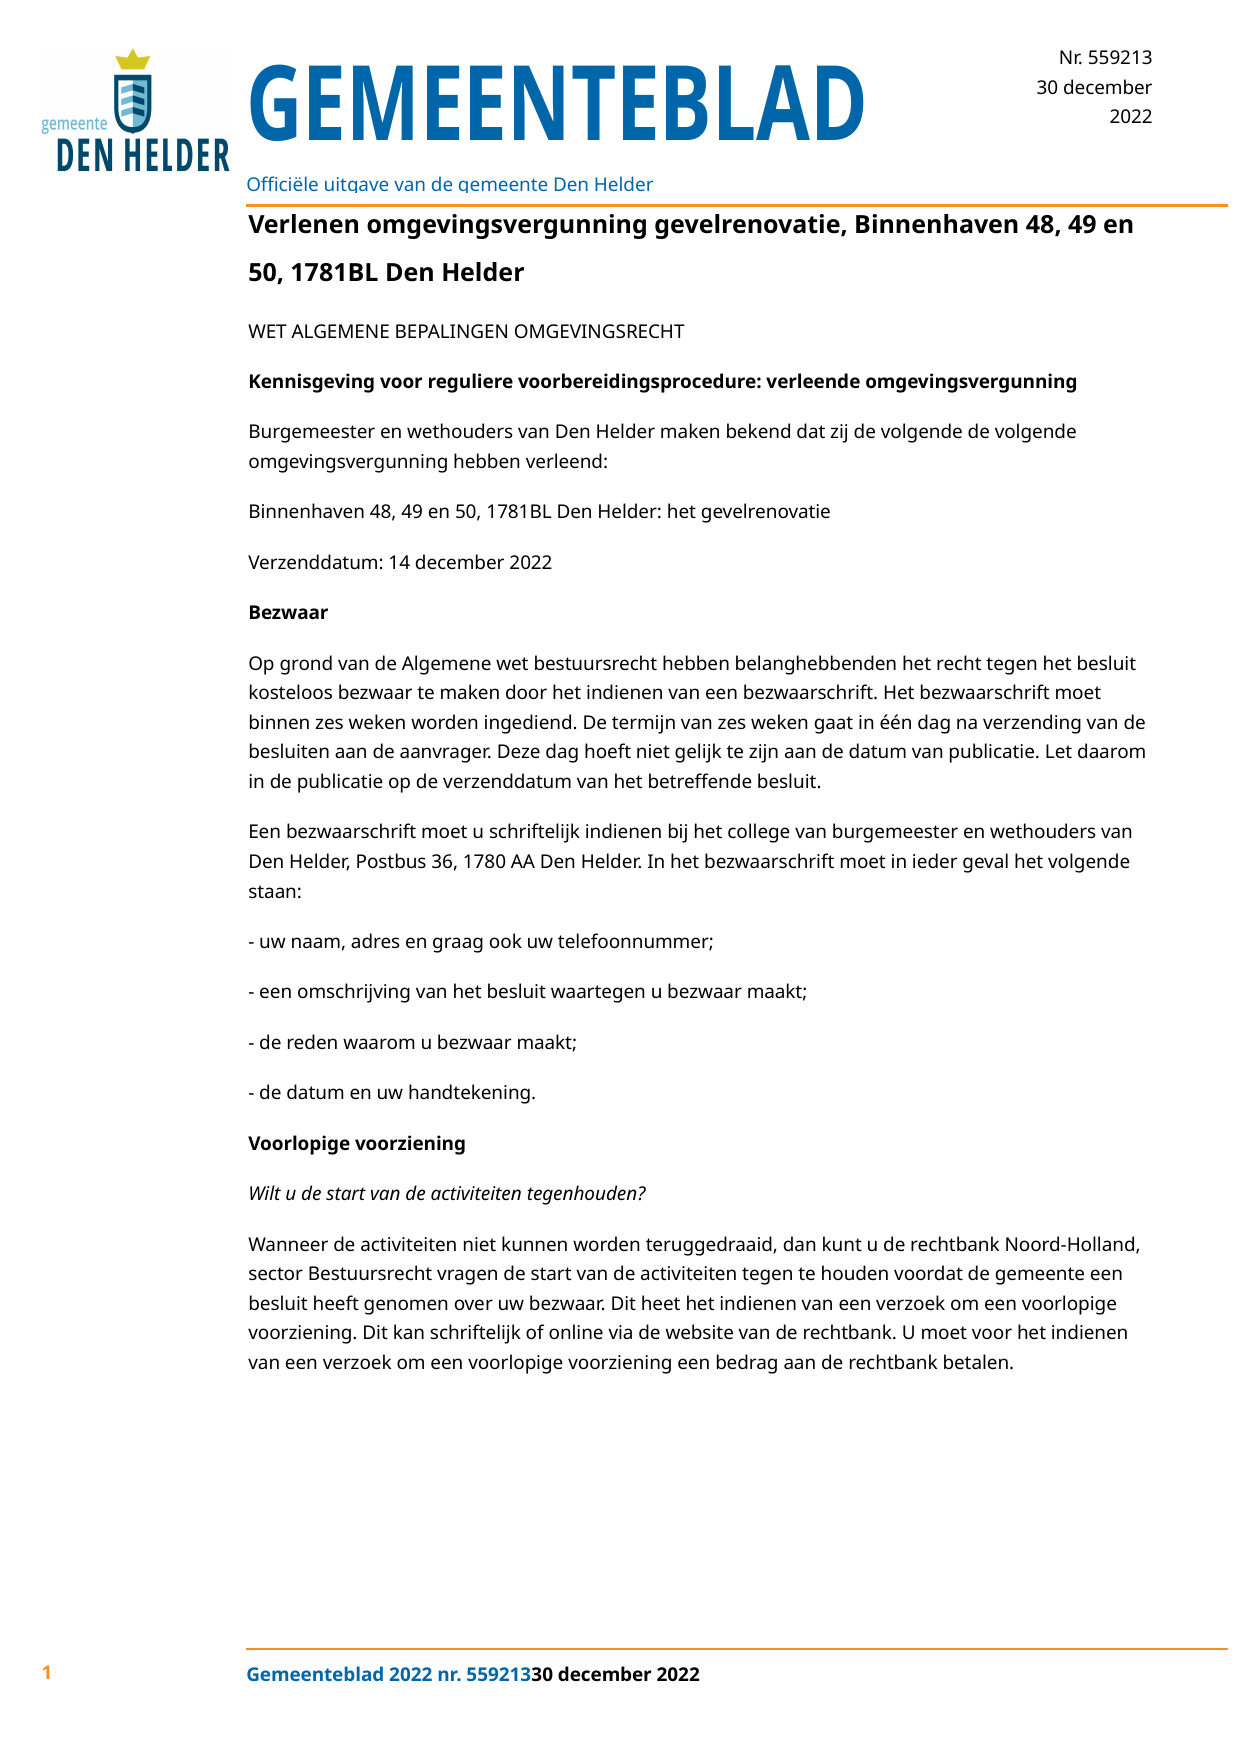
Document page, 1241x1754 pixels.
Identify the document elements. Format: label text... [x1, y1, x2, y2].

picture [182, 144, 187, 165]
text Wilt u de start van de activiteiten tegenhouden? [248, 1180, 1152, 1206]
picture [130, 157, 135, 172]
text WET ALGEMENE BEPALINGEN OMGEVINGSRECHT [248, 318, 1152, 344]
text Een bezwaarschrift moet u schriftelijk indienen bij het college van burgemeester en wethouders van Den Helder, Postbus 36, 1780 AA Den Helder. In het bezwaarschrift moet in ieder geval het volgende staan: [248, 819, 1152, 904]
text Voorlopige voorziening [248, 1130, 1152, 1156]
text Binnenhaven 48, 49 en 50, 1781BL Den Helder: het gevelrenovatie [248, 499, 1152, 524]
picture [63, 144, 68, 165]
text Verlenen omgevingsvergunning gevelrenovatie, Binnenhaven 48, 49 en 50, 1781BL Den Helder [248, 207, 1152, 288]
text Kennisgeving voor reguliere voorbereidingsprocedure: verleende omgevingsvergunning [248, 368, 1152, 394]
text Wanneer de activiteiten niet kunnen worden teruggedraaid, dan kunt u de rechtbank Noord-Holland, sector Bestuursrecht vragen de start van de activiteiten tegen te houden voordat de gemeente een besluit heeft genomen over uw bezwaar. Dit heet het indienen van een verzoek om een voorlopige voorziening. Dit kan schriftelijk of online via de website van de rechtbank. U moet voor het indienen van een verzoek om een voorlopige voorziening een bedrag aan de rechtbank betalen. [248, 1231, 1152, 1375]
text Burgemeester en wethouders van Den Helder maken bekend dat zij de volgende de volgende omgevingsvergunning hebben verleend: [248, 419, 1152, 474]
text Bezwaar [248, 599, 1152, 625]
text - uw naam, adres en graag ook uw telefoonnummer; [248, 928, 1152, 954]
text - de datum en uw handtekening. [248, 1079, 1152, 1105]
text Op grond van de Algemene wet bestuursrecht hebben belanghebbenden het recht tegen het besluit kosteloos bezwaar te maken door het indienen van een bezwaarschrift. Het bezwaarschrift moet binnen zes weken worden ingediend. De termijn van zes weken gaat in één dag na verzending van de besluiten aan de aanvrager. Deze dag hoeft niet gelijk te zijn aan de datum van publicatie. Let daarom in de publicatie op de verzenddatum van het betreffende besluit. [248, 650, 1152, 794]
picture [100, 154, 106, 172]
text Verzenddatum: 14 december 2022 [248, 549, 1152, 575]
picture [220, 160, 224, 172]
text - de reden waarom u bezwaar maakt; [248, 1029, 1152, 1055]
text - een omschrijving van het besluit waartegen u bezwaar maakt; [248, 979, 1152, 1004]
picture [41, 47, 231, 172]
